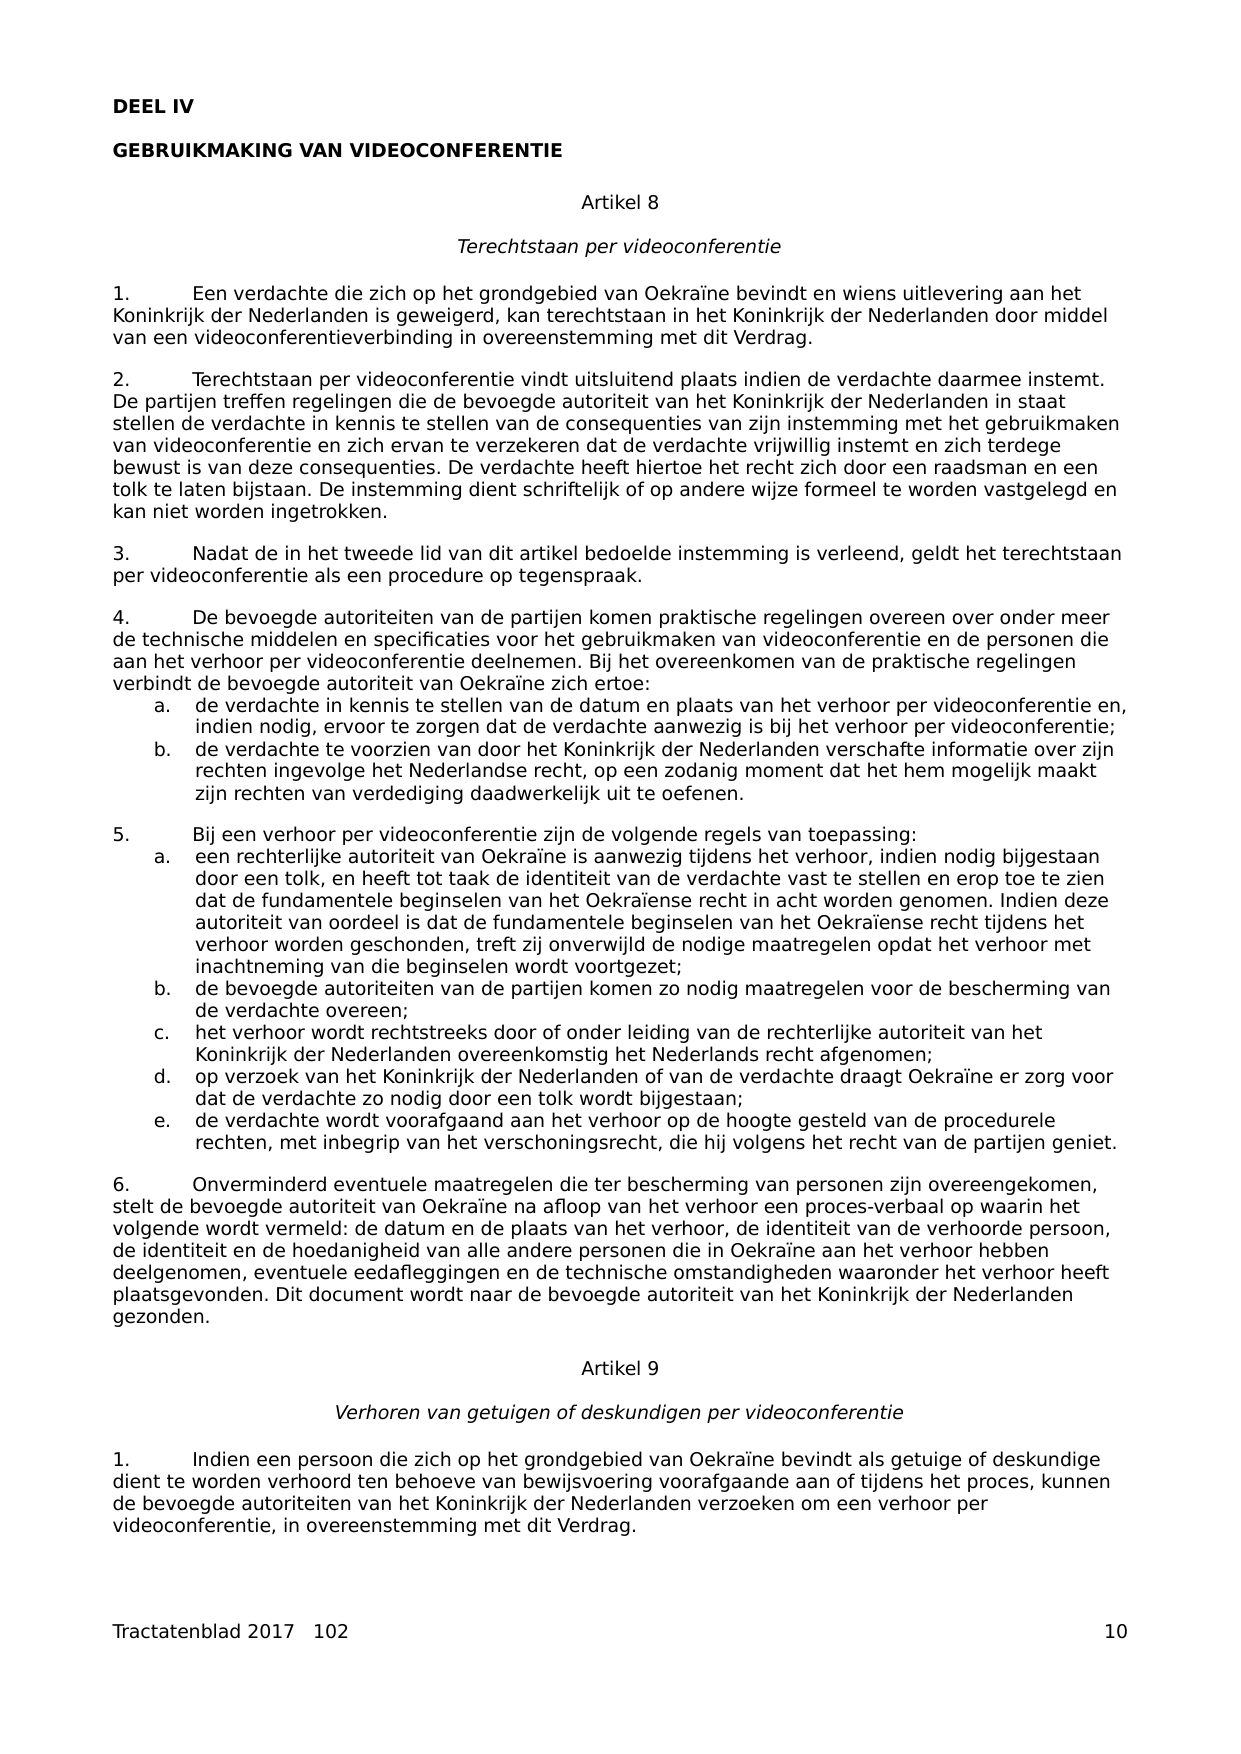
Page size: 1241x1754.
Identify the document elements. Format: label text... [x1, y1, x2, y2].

text 4. De bevoegde autoriteiten van de partijen komen praktische regelingen overeen over onder meer de technische middelen en specificaties voor het gebruikmaken van videoconferentie en de personen die aan het verhoor per videoconferentie deelnemen. Bij het overeenkomen van de praktische regelingen verbindt de bevoegde autoriteit van Oekraïne zich ertoe: [112, 607, 1128, 694]
subtitle Artikel 9 Verhoren van getuigen of deskundigen per videoconferentie [112, 1358, 1128, 1424]
text b. de bevoegde autoriteiten van de partijen komen zo nodig maatregelen voor de bescherming van de verdachte overeen; [153, 978, 1128, 1022]
text c. het verhoor wordt rechtstreeks door of onder leiding van de rechterlijke autoriteit van het Koninkrijk der Nederlanden overeenkomstig het Nederlands recht afgenomen; [153, 1022, 1128, 1066]
text 3. Nadat de in het tweede lid van dit artikel bedoelde instemming is verleend, geldt het terechtstaan per videoconferentie als een procedure op tegenspraak. [112, 543, 1128, 587]
text 1. Indien een persoon die zich op het grondgebied van Oekraïne bevindt als getuige of deskundige dient te worden verhoord ten behoeve van bewijsvoering voorafgaande aan of tijdens het proces, kunnen de bevoegde autoriteiten van het Koninkrijk der Nederlanden verzoeken om een verhoor per videoconferentie, in overeenstemming met dit Verdrag. [112, 1449, 1128, 1537]
text 6. Onverminderd eventuele maatregelen die ter bescherming van personen zijn overeengekomen, stelt de bevoegde autoriteit van Oekraïne na afloop van het verhoor een proces-verbaal op waarin het volgende wordt vermeld: de datum en de plaats van het verhoor, de identiteit van de verhoorde persoon, de identiteit en de hoedanigheid van alle andere personen die in Oekraïne aan het verhoor hebben deelgenomen, eventuele eedafleggingen en de technische omstandigheden waaronder het verhoor heeft plaatsgevonden. Dit document wordt naar de bevoegde autoriteit van het Koninkrijk der Nederlanden gezonden. [112, 1174, 1128, 1328]
text 2. Terechtstaan per videoconferentie vindt uitsluitend plaats indien de verdachte daarmee instemt. De partijen treffen regelingen die de bevoegde autoriteit van het Koninkrijk der Nederlanden in staat stellen de verdachte in kennis te stellen van de consequenties van zijn instemming met het gebruikmaken van videoconferentie en zich ervan te verzekeren dat de verdachte vrijwillig instemt en zich terdege bewust is van deze consequenties. De verdachte heeft hiertoe het recht zich door een raadsman en een tolk te laten bijstaan. De instemming dient schriftelijk of op andere wijze formeel te worden vastgelegd en kan niet worden ingetrokken. [112, 369, 1128, 523]
text a. de verdachte in kennis te stellen van de datum en plaats van het verhoor per videoconferentie en, indien nodig, ervoor te zorgen dat de verdachte aanwezig is bij het verhoor per videoconferentie; [153, 694, 1128, 738]
text 5. Bij een verhoor per videoconferentie zijn de volgende regels van toepassing: [112, 824, 1128, 846]
text e. de verdachte wordt voorafgaand aan het verhoor op de hoogte gesteld van de procedurele rechten, met inbegrip van het verschoningsrecht, die hij volgens het recht van de partijen geniet. [153, 1110, 1128, 1154]
subtitle DEEL IV GEBRUIKMAKING VAN VIDEOCONFERENTIE [112, 96, 1128, 162]
text 1. Een verdachte die zich op het grondgebied van Oekraïne bevindt en wiens uitlevering aan het Koninkrijk der Nederlanden is geweigerd, kan terechtstaan in het Koninkrijk der Nederlanden door middel van een videoconferentieverbinding in overeenstemming met dit Verdrag. [112, 283, 1128, 349]
text a. een rechterlijke autoriteit van Oekraïne is aanwezig tijdens het verhoor, indien nodig bijgestaan door een tolk, en heeft tot taak de identiteit van de verdachte vast te stellen en erop toe te zien dat de fundamentele beginselen van het Oekraïense recht in acht worden genomen. Indien deze autoriteit van oordeel is dat de fundamentele beginselen van het Oekraïense recht tijdens het verhoor worden geschonden, treft zij onverwijld de nodige maatregelen opdat het verhoor met inachtneming van die beginselen wordt voortgezet; [153, 846, 1128, 978]
subtitle Artikel 8 Terechtstaan per videoconferentie [112, 192, 1128, 258]
text b. de verdachte te voorzien van door het Koninkrijk der Nederlanden verschafte informatie over zijn rechten ingevolge het Nederlandse recht, op een zodanig moment dat het hem mogelijk maakt zijn rechten van verdediging daadwerkelijk uit te oefenen. [153, 738, 1128, 804]
text d. op verzoek van het Koninkrijk der Nederlanden of van de verdachte draagt Oekraïne er zorg voor dat de verdachte zo nodig door een tolk wordt bijgestaan; [153, 1066, 1128, 1110]
